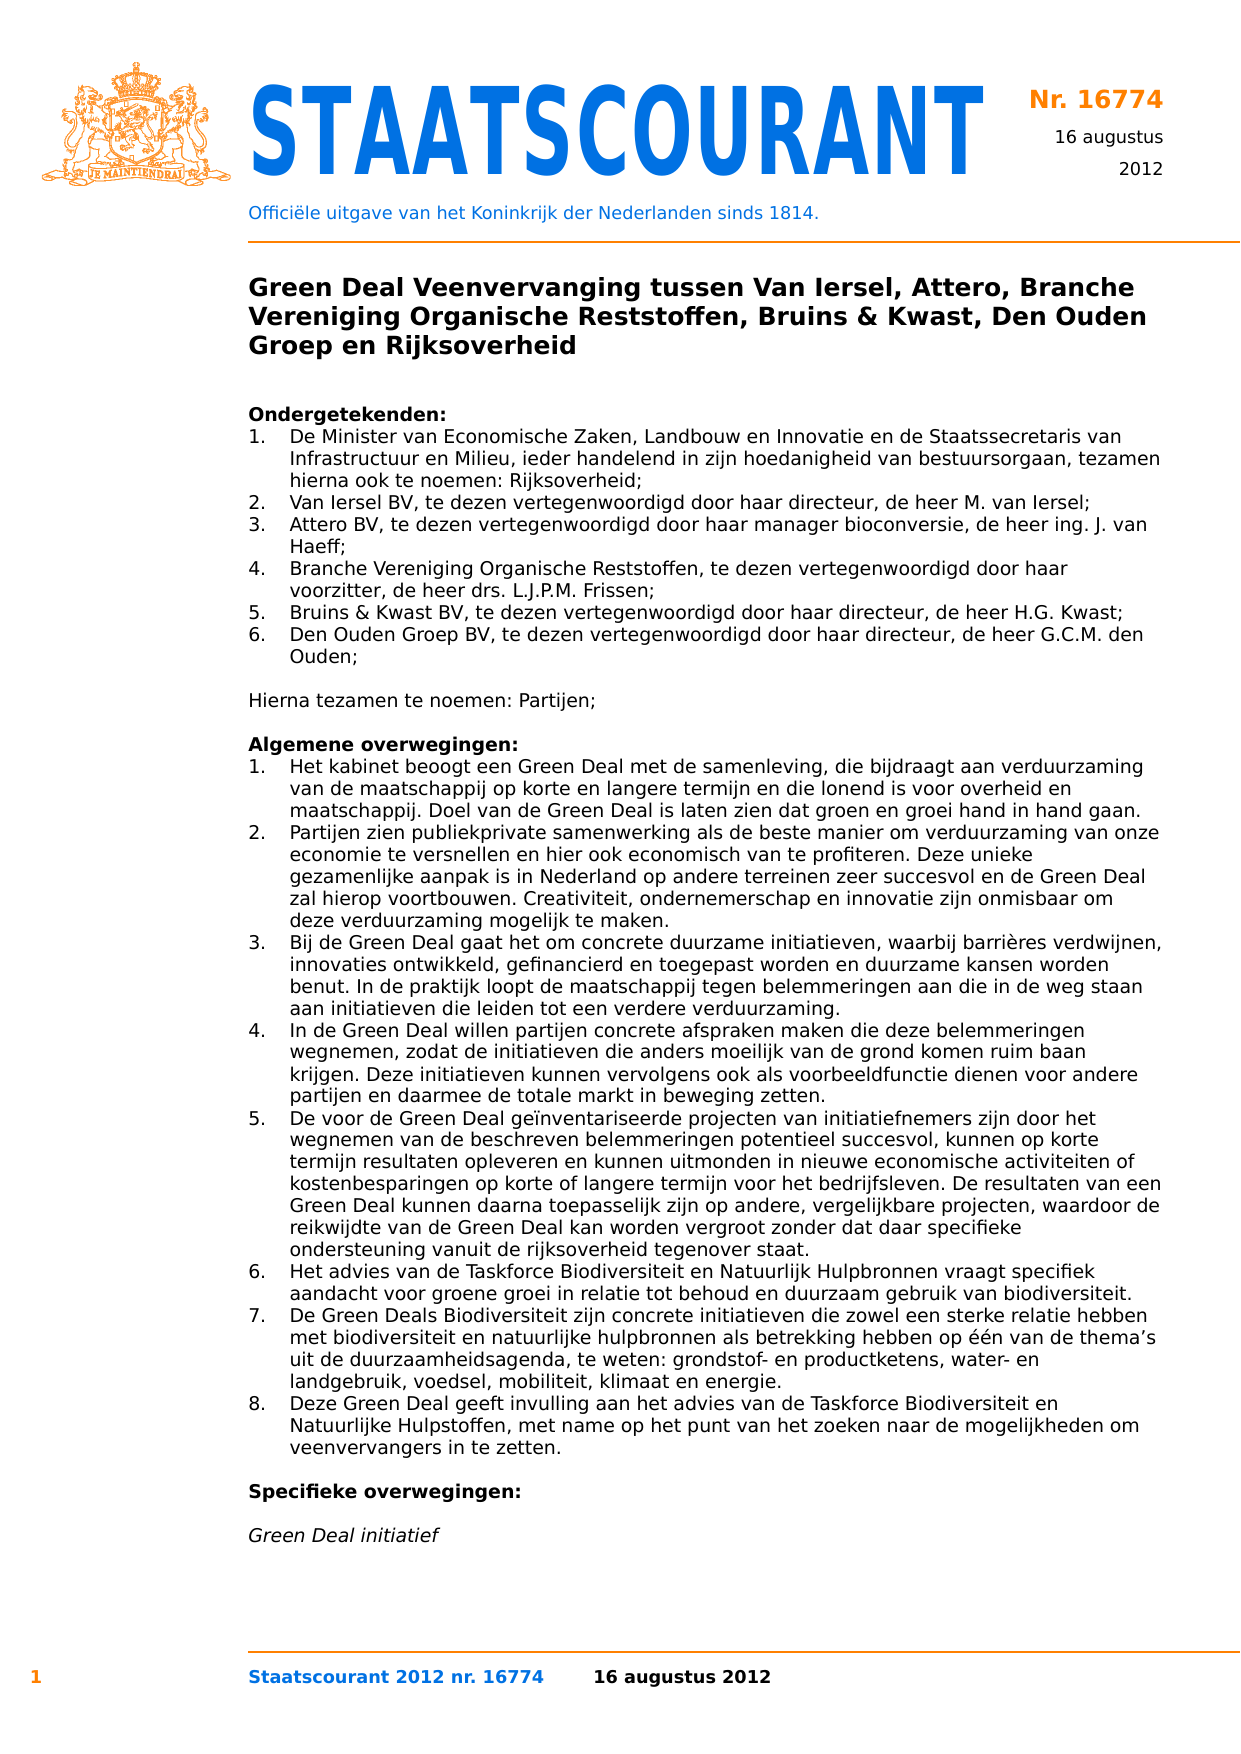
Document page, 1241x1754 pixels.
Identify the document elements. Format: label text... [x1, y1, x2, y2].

text 4. In de Green Deal willen partijen concrete afspraken maken die deze belemmeringen wegnemen, zodat de initiatieven die anders moeilijk van de grond komen ruim baan krijgen. Deze initiatieven kunnen vervolgens ook als voorbeeldfunctie dienen voor andere partijen en daarmee de totale markt in beweging zetten. [248, 1019, 1163, 1107]
text Specifieke overwegingen: [248, 1481, 1163, 1503]
table_header [25, 62, 248, 241]
table_header Nr. 16774 [998, 62, 1240, 121]
text 5. Bruins & Kwast BV, te dezen vertegenwoordigd door haar directeur, de heer H.G. Kwast; [248, 602, 1163, 624]
text 6. Het advies van de Taskforce Biodiversiteit en Natuurlijk Hulpbronnen vraagt specifiek aandacht voor groene groei in relatie tot behoud en duurzaam gebruik van biodiversiteit. [248, 1261, 1163, 1305]
picture [41, 62, 231, 186]
text 2. Van Iersel BV, te dezen vertegenwoordigd door haar directeur, de heer M. van Iersel; [248, 492, 1163, 514]
text 8. Deze Green Deal geeft invulling aan het advies van de Taskforce Biodiversiteit en Natuurlijke Hulpstoffen, met name op het punt van het zoeken naar de mogelijkheden om veenvervangers in te zetten. [248, 1393, 1163, 1459]
text 7. De Green Deals Biodiversiteit zijn concrete initiatieven die zowel een sterke relatie hebben met biodiversiteit en natuurlijke hulpbronnen als betrekking hebben op één van de thema’s uit de duurzaamheidsagenda, te weten: grondstof- en productketens, water- en landgebruik, voedsel, mobiliteit, klimaat en energie. [248, 1305, 1163, 1393]
text Algemene overwegingen: [248, 734, 1163, 756]
text 5. De voor de Green Deal geïnventariseerde projecten van initiatiefnemers zijn door het wegnemen van de beschreven belemmeringen potentieel succesvol, kunnen op korte termijn resultaten opleveren en kunnen uitmonden in nieuwe economische activiteiten of kostenbesparingen op korte of langere termijn voor het bedrijfsleven. De resultaten van een Green Deal kunnen daarna toepasselijk zijn op andere, vergelijkbare projecten, waardoor de reikwijdte van de Green Deal kan worden vergroot zonder dat daar specifieke ondersteuning vanuit de rijksoverheid tegenover staat. [248, 1107, 1163, 1261]
subtitle Green Deal Veenvervanging tussen Van Iersel, Attero, Branche Vereniging Organische Reststoffen, Bruins & Kwast, Den Ouden Groep en Rijksoverheid [248, 273, 1163, 361]
text 2. Partijen zien publiekprivate samenwerking als de beste manier om verduurzaming van onze economie te versnellen en hier ook economisch van te profiteren. Deze unieke gezamenlijke aanpak is in Nederland op andere terreinen zeer succesvol en de Green Deal zal hierop voortbouwen. Creativiteit, ondernemerschap en innovatie zijn onmisbaar om deze verduurzaming mogelijk te maken. [248, 822, 1163, 932]
text 1. De Minister van Economische Zaken, Landbouw en Innovatie en de Staatssecretaris van Infrastructuur en Milieu, ieder handelend in zijn hoedanigheid van bestuursorgaan, tezamen hierna ook te noemen: Rijksoverheid; [248, 426, 1163, 492]
text 3. Attero BV, te dezen vertegenwoordigd door haar manager bioconversie, de heer ing. J. van Haeff; [248, 514, 1163, 558]
table_header STAATSCOURANT [248, 62, 998, 203]
text Green Deal initiatief [248, 1525, 1163, 1547]
text 3. Bij de Green Deal gaat het om concrete duurzame initiatieven, waarbij barrières verdwijnen, innovaties ontwikkeld, gefinancierd en toegepast worden en duurzame kansen worden benut. In de praktijk loopt de maatschappij tegen belemmeringen aan die in de weg staan aan initiatieven die leiden tot een verdere verduurzaming. [248, 932, 1163, 1019]
table_cell Officiële uitgave van het Koninkrijk der Nederlanden sinds 1814. [248, 203, 1240, 241]
table_cell 2012 [998, 153, 1240, 203]
text 6. Den Ouden Groep BV, te dezen vertegenwoordigd door haar directeur, de heer G.C.M. den Ouden; [248, 624, 1163, 668]
text Hierna tezamen te noemen: Partijen; [248, 690, 1163, 712]
text Ondergetekenden: [248, 404, 1163, 426]
text 1. Het kabinet beoogt een Green Deal met de samenleving, die bijdraagt aan verduurzaming van de maatschappij op korte en langere termijn en die lonend is voor overheid en maatschappij. Doel van de Green Deal is laten zien dat groen en groei hand in hand gaan. [248, 756, 1163, 822]
text 4. Branche Vereniging Organische Reststoffen, te dezen vertegenwoordigd door haar voorzitter, de heer drs. L.J.P.M. Frissen; [248, 558, 1163, 602]
table_cell 16 augustus [998, 121, 1240, 153]
